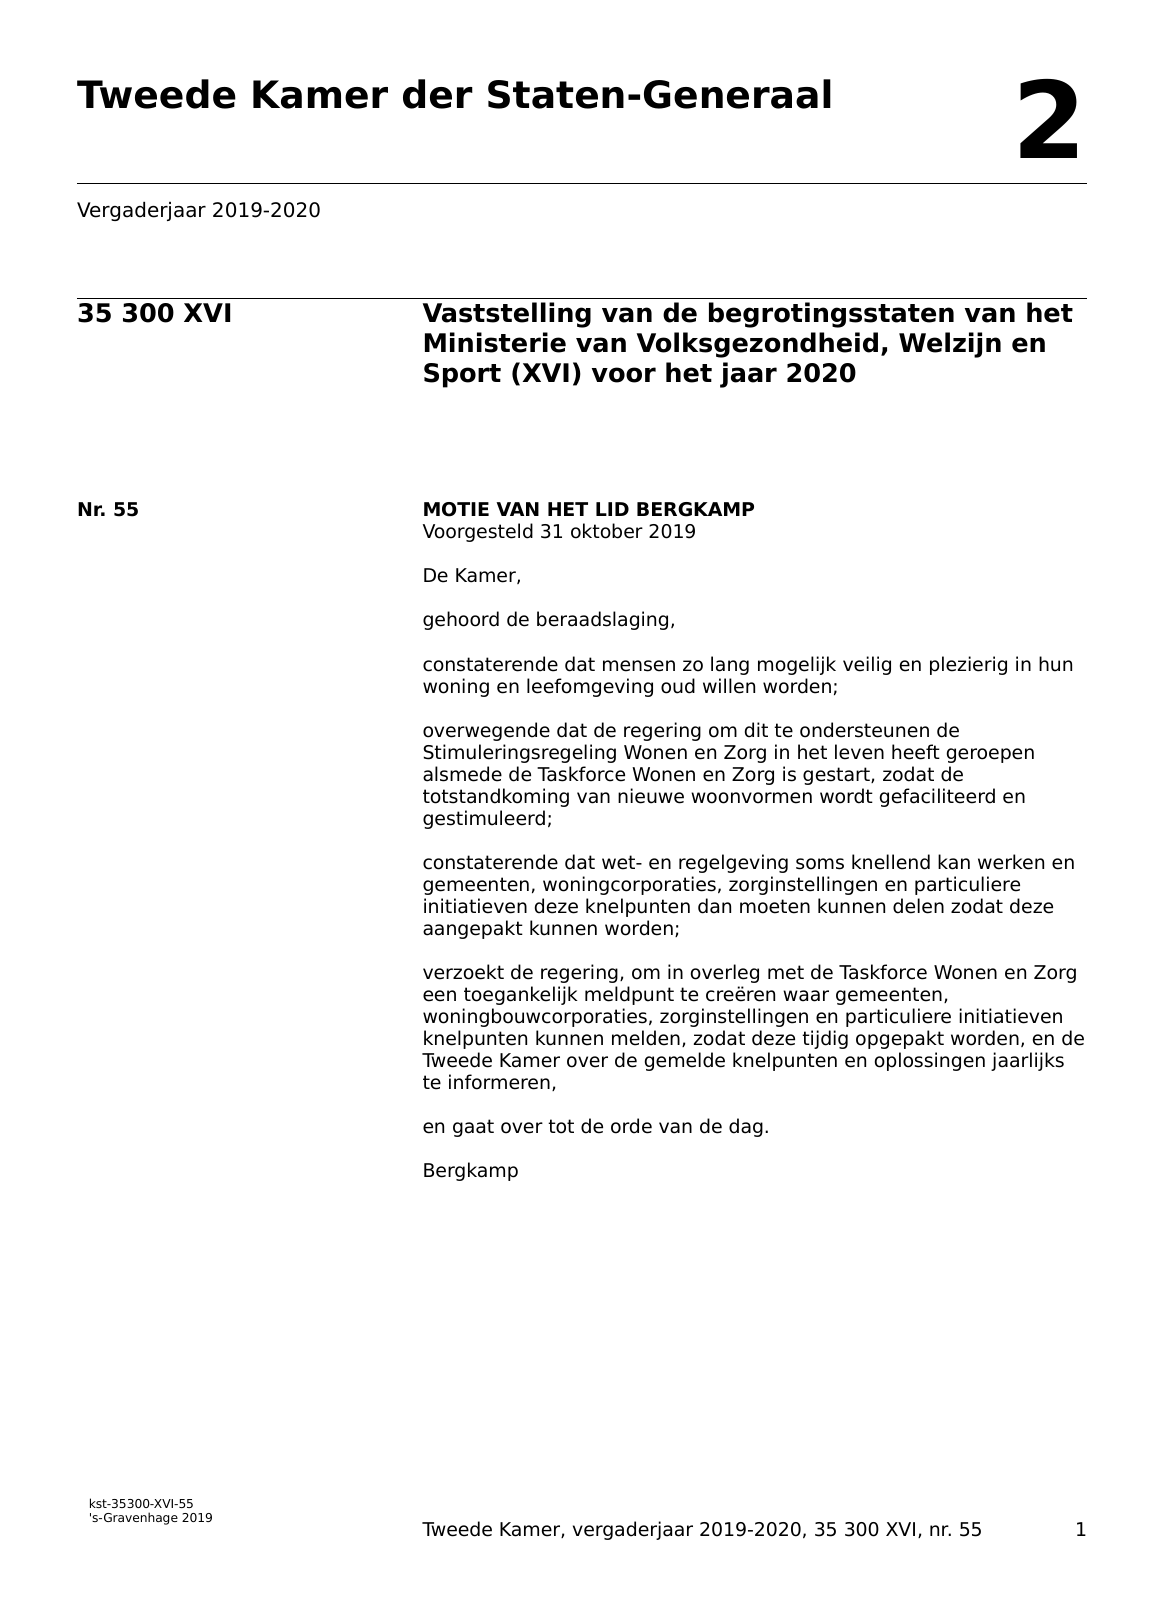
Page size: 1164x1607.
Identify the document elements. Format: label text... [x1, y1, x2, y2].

text 's-Gravenhage 2019 [88, 1511, 323, 1525]
text overwegende dat de regering om dit te ondersteunen de Stimuleringsregeling Wonen en Zorg in het leven heeft geroepen alsmede de Taskforce Wonen en Zorg is gestart, zodat de totstandkoming van nieuwe woonvormen wordt gefaciliteerd en gestimuleerd; [422, 720, 1087, 829]
text Voorgesteld 31 oktober 2019 [422, 521, 1087, 543]
text verzoekt de regering, om in overleg met de Taskforce Wonen en Zorg een toegankelijk meldpunt te creëren waar gemeenten, woningbouwcorporaties, zorginstellingen en particuliere initiatieven knelpunten kunnen melden, zodat deze tijdig opgepakt worden, en de Tweede Kamer over de gemelde knelpunten en oplossingen jaarlijks te informeren, [422, 962, 1087, 1094]
table_cell Vergaderjaar 2019-2020 [77, 184, 1087, 298]
table_header 2 [886, 59, 1087, 183]
text en gaat over tot de orde van de dag. [422, 1116, 1087, 1138]
text kst-35300-XVI-55 [88, 1497, 323, 1511]
text constaterende dat mensen zo lang mogelijk veilig en plezierig in hun woning en leefomgeving oud willen worden; [422, 653, 1087, 697]
text constaterende dat wet- en regelgeving soms knellend kan werken en gemeenten, woningcorporaties, zorginstellingen en particuliere initiatieven deze knelpunten dan moeten kunnen delen zodat deze aangepakt kunnen worden; [422, 852, 1087, 940]
text De Kamer, [422, 565, 1087, 587]
subtitle 35 300 XVI Vaststelling van de begrotingsstaten van het Ministerie van Volksgezondheid, Welzijn en Sport (XVI) voor het jaar 2020 [77, 299, 1087, 388]
table_header Tweede Kamer der Staten-Generaal [77, 59, 886, 183]
text gehoord de beraadslaging, [422, 609, 1087, 631]
subtitle Nr. 55 MOTIE VAN HET LID BERGKAMP [77, 499, 1087, 521]
text Bergkamp [422, 1160, 1087, 1182]
